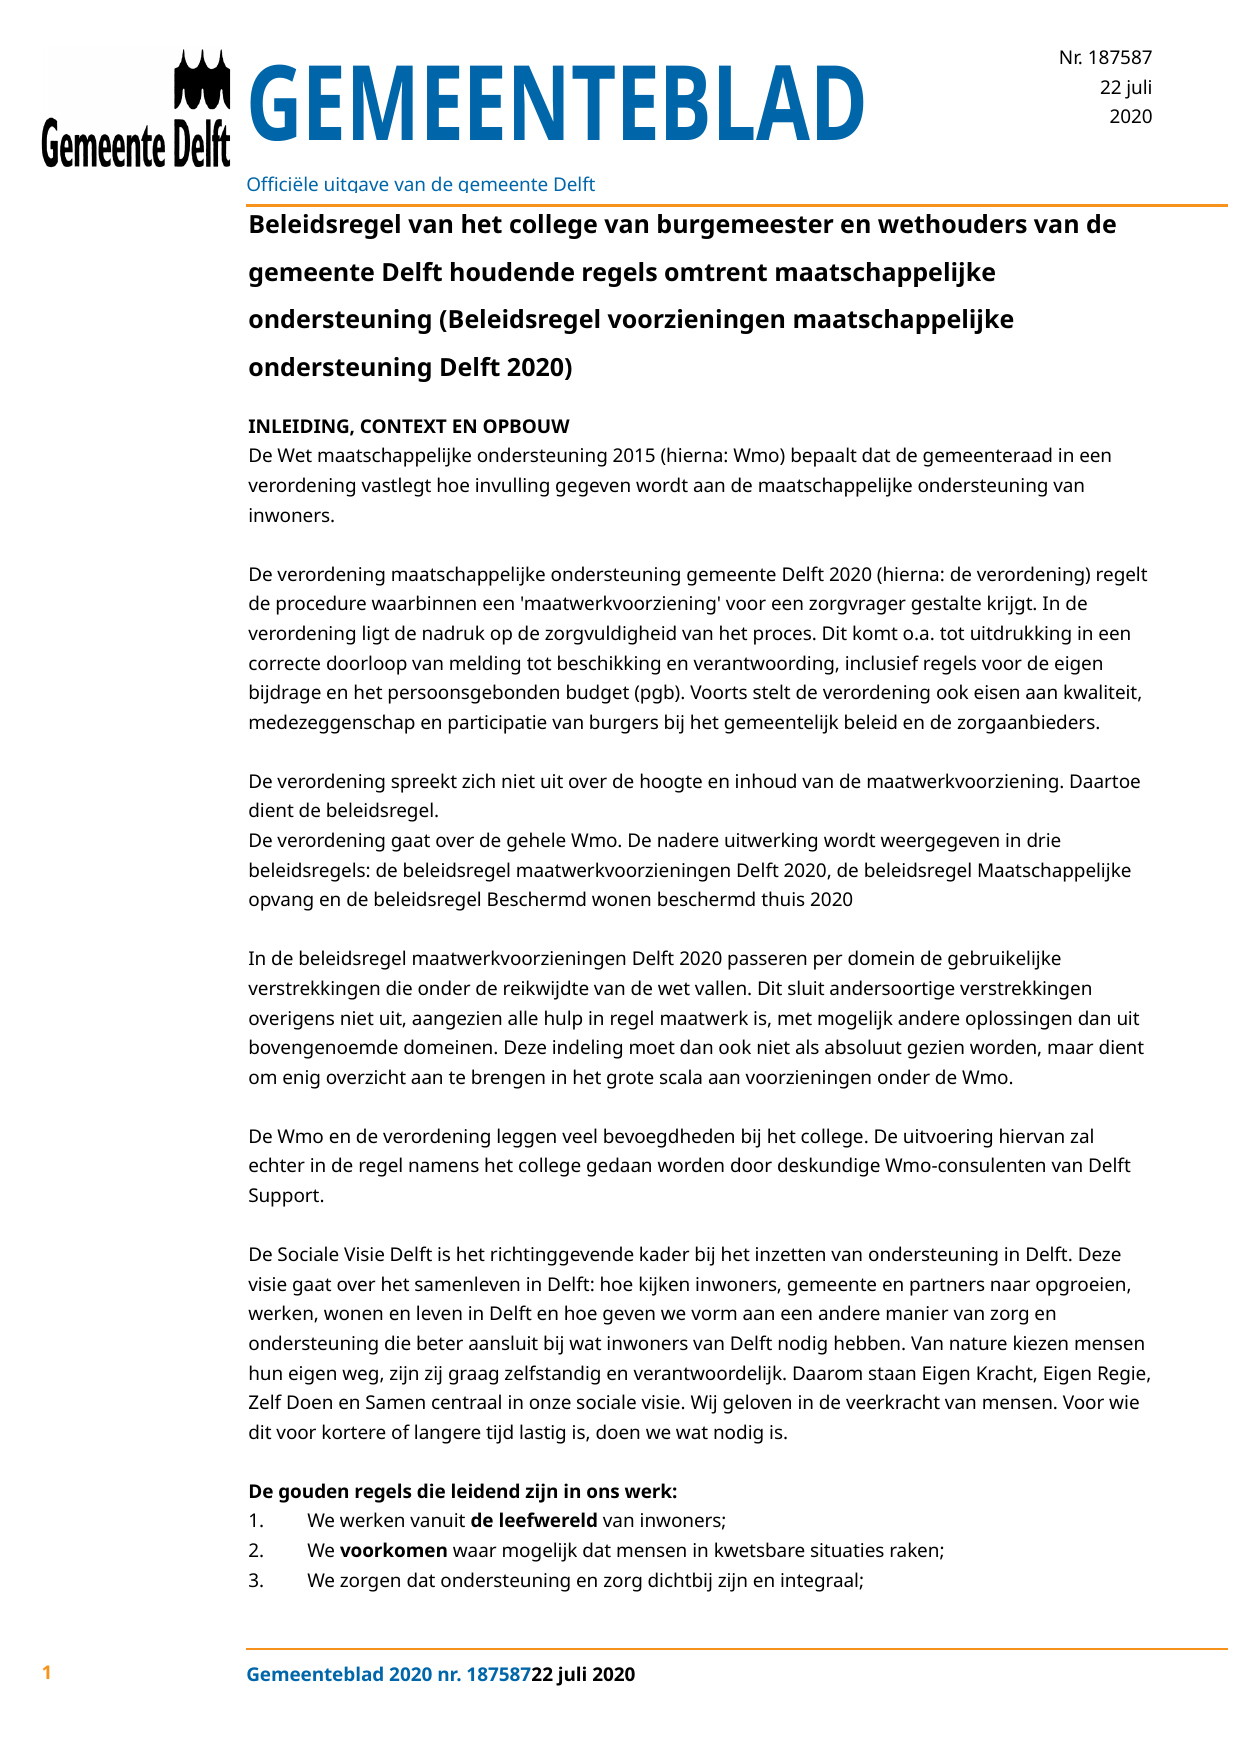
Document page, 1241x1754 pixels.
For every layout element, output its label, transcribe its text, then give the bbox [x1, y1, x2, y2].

text De verordening gaat over de gehele Wmo. De nadere uitwerking wordt weergegeven in drie beleidsregels: de beleidsregel maatwerkvoorzieningen Delft 2020, de beleidsregel Maatschappelijke opvang en de beleidsregel Beschermd wonen beschermd thuis 2020 [248, 827, 1152, 912]
text De Sociale Visie Delft is het richtinggevende kader bij het inzetten van ondersteuning in Delft. Deze visie gaat over het samenleven in Delft: hoe kijken inwoners, gemeente en partners naar opgroeien, werken, wonen en leven in Delft en hoe geven we vorm aan een andere manier van zorg en ondersteuning die beter aansluit bij wat inwoners van Delft nodig hebben. Van nature kiezen mensen hun eigen weg, zijn zij graag zelfstandig en verantwoordelijk. Daarom staan Eigen Kracht, Eigen Regie, Zelf Doen en Samen centraal in onze sociale visie. Wij geloven in de veerkracht van mensen. Voor wie dit voor kortere of langere tijd lastig is, doen we wat nodig is. [248, 1241, 1152, 1445]
text De Wmo en de verordening leggen veel bevoegdheden bij het college. De uitvoering hiervan zal echter in de regel namens het college gedaan worden door deskundige Wmo-consulenten van Delft Support. [248, 1123, 1152, 1208]
text De gouden regels die leidend zijn in ons werk: [248, 1478, 1152, 1504]
text Beleidsregel van het college van burgemeester en wethouders van de gemeente Delft houdende regels omtrent maatschappelijke ondersteuning (Beleidsregel voorzieningen maatschappelijke ondersteuning Delft 2020) [248, 207, 1152, 384]
text De verordening maatschappelijke ondersteuning gemeente Delft 2020 (hierna: de verordening) regelt de procedure waarbinnen een 'maatwerkvoorziening' voor een zorgvrager gestalte krijgt. In de verordening ligt de nadruk op de zorgvuldigheid van het proces. Dit komt o.a. tot uitdrukking in een correcte doorloop van melding tot beschikking en verantwoording, inclusief regels voor de eigen bijdrage en het persoonsgebonden budget (pgb). Voorts stelt de verordening ook eisen aan kwaliteit, medezeggenschap en participatie van burgers bij het gemeentelijk beleid en de zorgaanbieders. [248, 561, 1152, 735]
list We werken vanuit de leefwereld van inwoners; [248, 1508, 1152, 1533]
list We voorkomen waar mogelijk dat mensen in kwetsbare situaties raken; [248, 1537, 1152, 1563]
picture [41, 47, 231, 172]
text In de beleidsregel maatwerkvoorzieningen Delft 2020 passeren per domein de gebruikelijke verstrekkingen die onder de reikwijdte van de wet vallen. Dit sluit andersoortige verstrekkingen overigens niet uit, aangezien alle hulp in regel maatwerk is, met mogelijk andere oplossingen dan uit bovengenoemde domeinen. Deze indeling moet dan ook niet als absoluut gezien worden, maar dient om enig overzicht aan te brengen in het grote scala aan voorzieningen onder de Wmo. [248, 946, 1152, 1090]
text De verordening spreekt zich niet uit over de hoogte en inhoud van de maatwerkvoorziening. Daartoe dient de beleidsregel. [248, 768, 1152, 823]
text De Wet maatschappelijke ondersteuning 2015 (hierna: Wmo) bepaalt dat de gemeenteraad in een verordening vastlegt hoe invulling gegeven wordt aan de maatschappelijke ondersteuning van inwoners. [248, 443, 1152, 528]
list We zorgen dat ondersteuning en zorg dichtbij zijn en integraal; [248, 1567, 1152, 1593]
text INLEIDING, CONTEXT EN OPBOUW [248, 413, 1152, 439]
